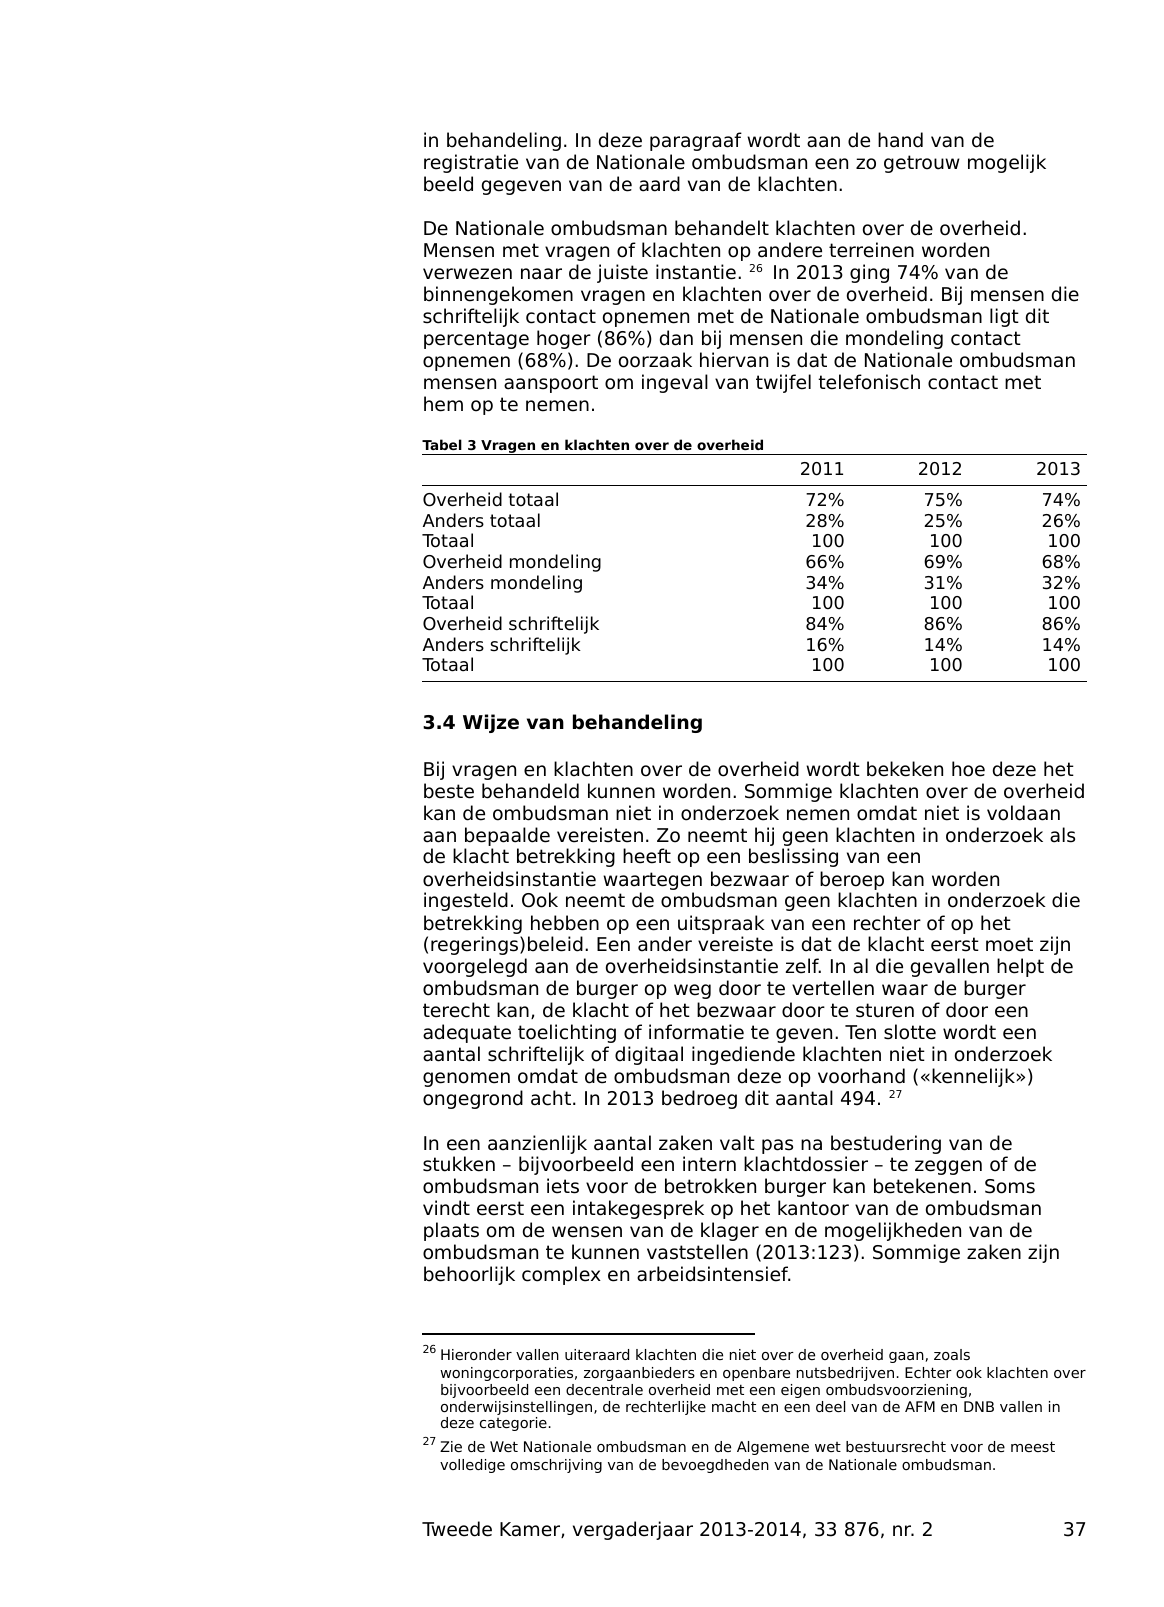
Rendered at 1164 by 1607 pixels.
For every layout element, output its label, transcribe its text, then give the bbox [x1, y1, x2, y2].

table_cell 25% [850, 511, 968, 531]
text De Nationale ombudsman behandelt klachten over de overheid. Mensen met vragen of klachten op andere terreinen worden verwezen naar de juiste instantie. In 2013 ging 74% van de binnengekomen vragen en klachten over de overheid. Bij mensen die schriftelijk contact opnemen met de Nationale ombudsman ligt dit percentage hoger (86%) dan bij mensen die mondeling contact opnemen (68%). De oorzaak hiervan is dat de Nationale ombudsman mensen aanspoort om ingeval van twijfel telefonisch contact met hem op te nemen. [422, 218, 1087, 416]
table_cell 34% [732, 573, 850, 593]
table_cell 100 [732, 531, 850, 552]
table_cell 2012 [850, 455, 968, 484]
table_cell Anders totaal [422, 511, 732, 531]
table_cell Overheid totaal [422, 486, 732, 511]
subtitle 3.4 Wijze van behandeling [422, 712, 1087, 733]
table_cell 2011 [732, 455, 850, 484]
table_cell 100 [850, 593, 968, 614]
table_cell 100 [732, 593, 850, 614]
table_cell 100 [969, 531, 1087, 552]
table_cell 74% [969, 486, 1087, 511]
table_cell 2013 [969, 455, 1087, 484]
table_header Tabel 3 Vragen en klachten over de overheid [422, 438, 1087, 453]
table_cell Anders mondeling [422, 573, 732, 593]
table_cell 28% [732, 511, 850, 531]
text Zie de Wet Nationale ombudsman en de Algemene wet bestuursrecht voor de meest volledige omschrijving van de bevoegdheden van de Nationale ombudsman. [422, 1435, 1087, 1474]
table_cell 72% [732, 486, 850, 511]
table_cell Anders schriftelijk [422, 635, 732, 655]
table_cell 100 [732, 655, 850, 681]
table_cell Overheid mondeling [422, 552, 732, 573]
table_cell 32% [969, 573, 1087, 593]
table_cell 69% [850, 552, 968, 573]
table_cell 16% [732, 635, 850, 655]
table_cell 68% [969, 552, 1087, 573]
table_cell 86% [850, 614, 968, 634]
text Hieronder vallen uiteraard klachten die niet over de overheid gaan, zoals woningcorporaties, zorgaanbieders en openbare nutsbedrijven. Echter ook klachten over bijvoorbeeld een decentrale overheid met een eigen ombudsvoorziening, onderwijsinstellingen, de rechterlijke macht en een deel van de AFM en DNB vallen in deze categorie. [422, 1343, 1087, 1432]
table_cell 14% [969, 635, 1087, 655]
table_cell 31% [850, 573, 968, 593]
table_cell Totaal [422, 655, 732, 681]
table_cell Overheid schriftelijk [422, 614, 732, 634]
table_cell 100 [969, 593, 1087, 614]
table_cell Totaal [422, 531, 732, 552]
table_cell 26% [969, 511, 1087, 531]
table_cell 14% [850, 635, 968, 655]
text In een aanzienlijk aantal zaken valt pas na bestudering van de stukken – bijvoorbeeld een intern klachtdossier – te zeggen of de ombudsman iets voor de betrokken burger kan betekenen. Soms vindt eerst een intakegesprek op het kantoor van de ombudsman plaats om de wensen van de klager en de mogelijkheden van de ombudsman te kunnen vaststellen (2013:123). Sommige zaken zijn behoorlijk complex en arbeidsintensief. [422, 1132, 1087, 1286]
table_cell 100 [850, 655, 968, 681]
table_cell 100 [850, 531, 968, 552]
table_cell 84% [732, 614, 850, 634]
table_cell 86% [969, 614, 1087, 634]
table_cell 66% [732, 552, 850, 573]
table_cell 75% [850, 486, 968, 511]
table_cell 100 [969, 655, 1087, 681]
table_cell Totaal [422, 593, 732, 614]
text Bij vragen en klachten over de overheid wordt bekeken hoe deze het beste behandeld kunnen worden. Sommige klachten over de overheid kan de ombudsman niet in onderzoek nemen omdat niet is voldaan aan bepaalde vereisten. Zo neemt hij geen klachten in onderzoek als de klacht betrekking heeft op een beslissing van een overheidsinstantie waartegen bezwaar of beroep kan worden ingesteld. Ook neemt de ombudsman geen klachten in onderzoek die betrekking hebben op een uitspraak van een rechter of op het (regerings)beleid. Een ander vereiste is dat de klacht eerst moet zijn voorgelegd aan de overheidsinstantie zelf. In al die gevallen helpt de ombudsman de burger op weg door te vertellen waar de burger terecht kan, de klacht of het bezwaar door te sturen of door een adequate toelichting of informatie te geven. Ten slotte wordt een aantal schriftelijk of digitaal ingediende klachten niet in onderzoek genomen omdat de ombudsman deze op voorhand («kennelijk») ongegrond acht. In 2013 bedroeg dit aantal 494. [422, 758, 1087, 1110]
table_cell [422, 455, 732, 484]
text in behandeling. In deze paragraaf wordt aan de hand van de registratie van de Nationale ombudsman een zo getrouw mogelijk beeld gegeven van de aard van de klachten. [422, 130, 1087, 196]
